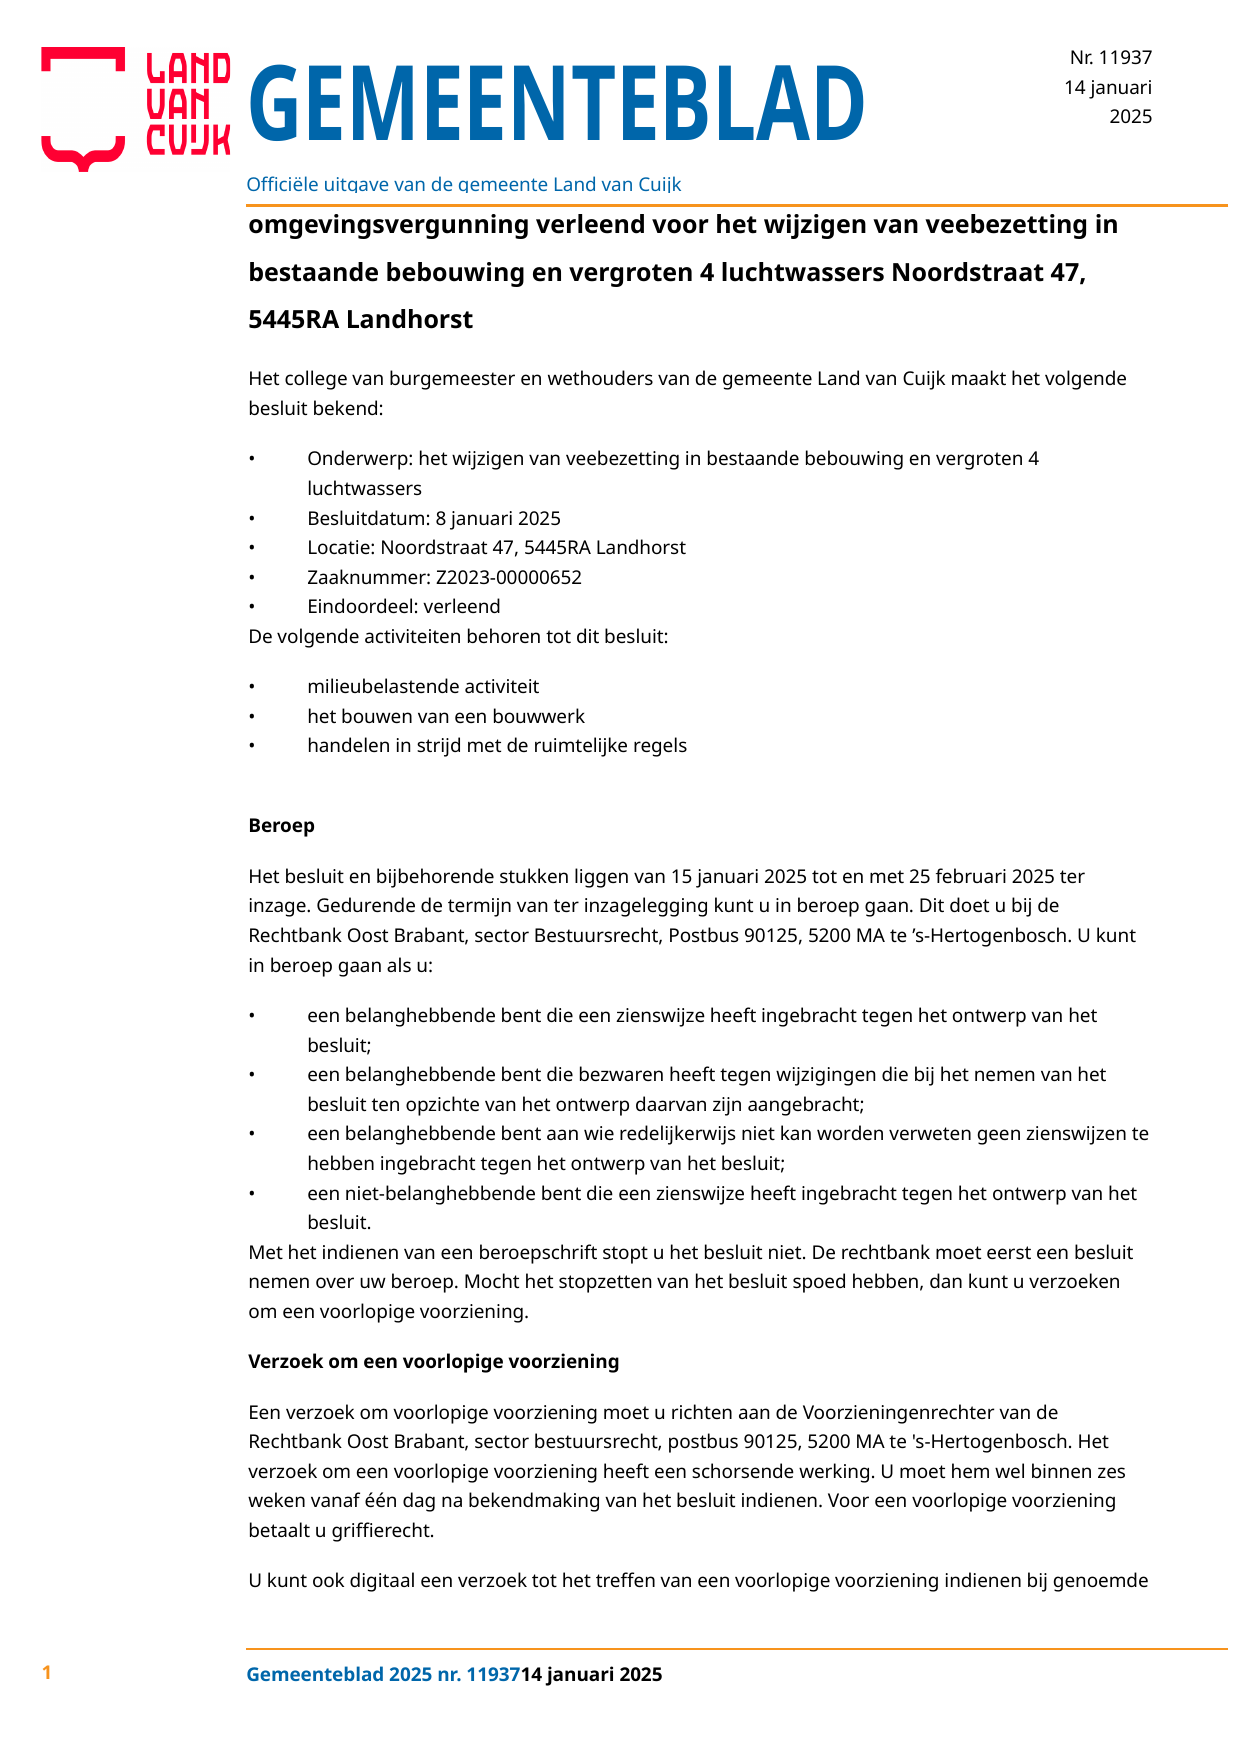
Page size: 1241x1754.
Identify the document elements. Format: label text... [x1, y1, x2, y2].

list Eindoordeel: verleend [248, 593, 1152, 619]
text U kunt ook digitaal een verzoek tot het treffen van een voorlopige voorziening indienen bij genoemde [248, 1568, 1152, 1593]
text Een verzoek om voorlopige voorziening moet u richten aan de Voorzieningenrechter van de Rechtbank Oost Brabant, sector bestuursrecht, postbus 90125, 5200 MA te 's-Hertogenbosch. Het verzoek om een voorlopige voorziening heeft een schorsende werking. U moet hem wel binnen zes weken vanaf één dag na bekendmaking van het besluit indienen. Voor een voorlopige voorziening betaalt u griffierecht. [248, 1399, 1152, 1543]
text Het college van burgemeester en wethouders van de gemeente Land van Cuijk maakt het volgende besluit bekend: [248, 366, 1152, 421]
list handelen in strijd met de ruimtelijke regels [248, 733, 1152, 758]
list Besluitdatum: 8 januari 2025 [248, 505, 1152, 530]
list het bouwen van een bouwwerk [248, 703, 1152, 729]
list Zaaknummer: Z2023-00000652 [248, 564, 1152, 589]
text omgevingsvergunning verleend voor het wijzigen van veebezetting in bestaande bebouwing en vergroten 4 luchtwassers Noordstraat 47, 5445RA Landhorst [248, 207, 1152, 336]
list milieubelastende activiteit [248, 673, 1152, 699]
text Met het indienen van een beroepschrift stopt u het besluit niet. De rechtbank moet eerst een besluit nemen over uw beroep. Mocht het stopzetten van het besluit spoed hebben, dan kunt u verzoeken om een voorlopige voorziening. [248, 1239, 1152, 1324]
text Verzoek om een voorlopige voorziening [248, 1348, 1152, 1374]
text Het besluit en bijbehorende stukken liggen van 15 januari 2025 tot en met 25 februari 2025 ter inzage. Gedurende de termijn van ter inzagelegging kunt u in beroep gaan. Dit doet u bij de Rechtbank Oost Brabant, sector Bestuursrecht, Postbus 90125, 5200 MA te ’s-Hertogenbosch. U kunt in beroep gaan als u: [248, 863, 1152, 977]
list Locatie: Noordstraat 47, 5445RA Landhorst [248, 534, 1152, 560]
list een belanghebbende bent die een zienswijze heeft ingebracht tegen het ontwerp van het besluit; [248, 1002, 1152, 1057]
list een niet-belanghebbende bent die een zienswijze heeft ingebracht tegen het ontwerp van het besluit. [248, 1180, 1152, 1235]
list een belanghebbende bent aan wie redelijkerwijs niet kan worden verweten geen zienswijzen te hebben ingebracht tegen het ontwerp van het besluit; [248, 1121, 1152, 1176]
picture [41, 47, 231, 172]
text De volgende activiteiten behoren tot dit besluit: [248, 623, 1152, 649]
list Onderwerp: het wijzigen van veebezetting in bestaande bebouwing en vergroten 4 luchtwassers [248, 446, 1152, 501]
list een belanghebbende bent die bezwaren heeft tegen wijzigingen die bij het nemen van het besluit ten opzichte van het ontwerp daarvan zijn aangebracht; [248, 1061, 1152, 1117]
text Beroep [248, 813, 1152, 838]
